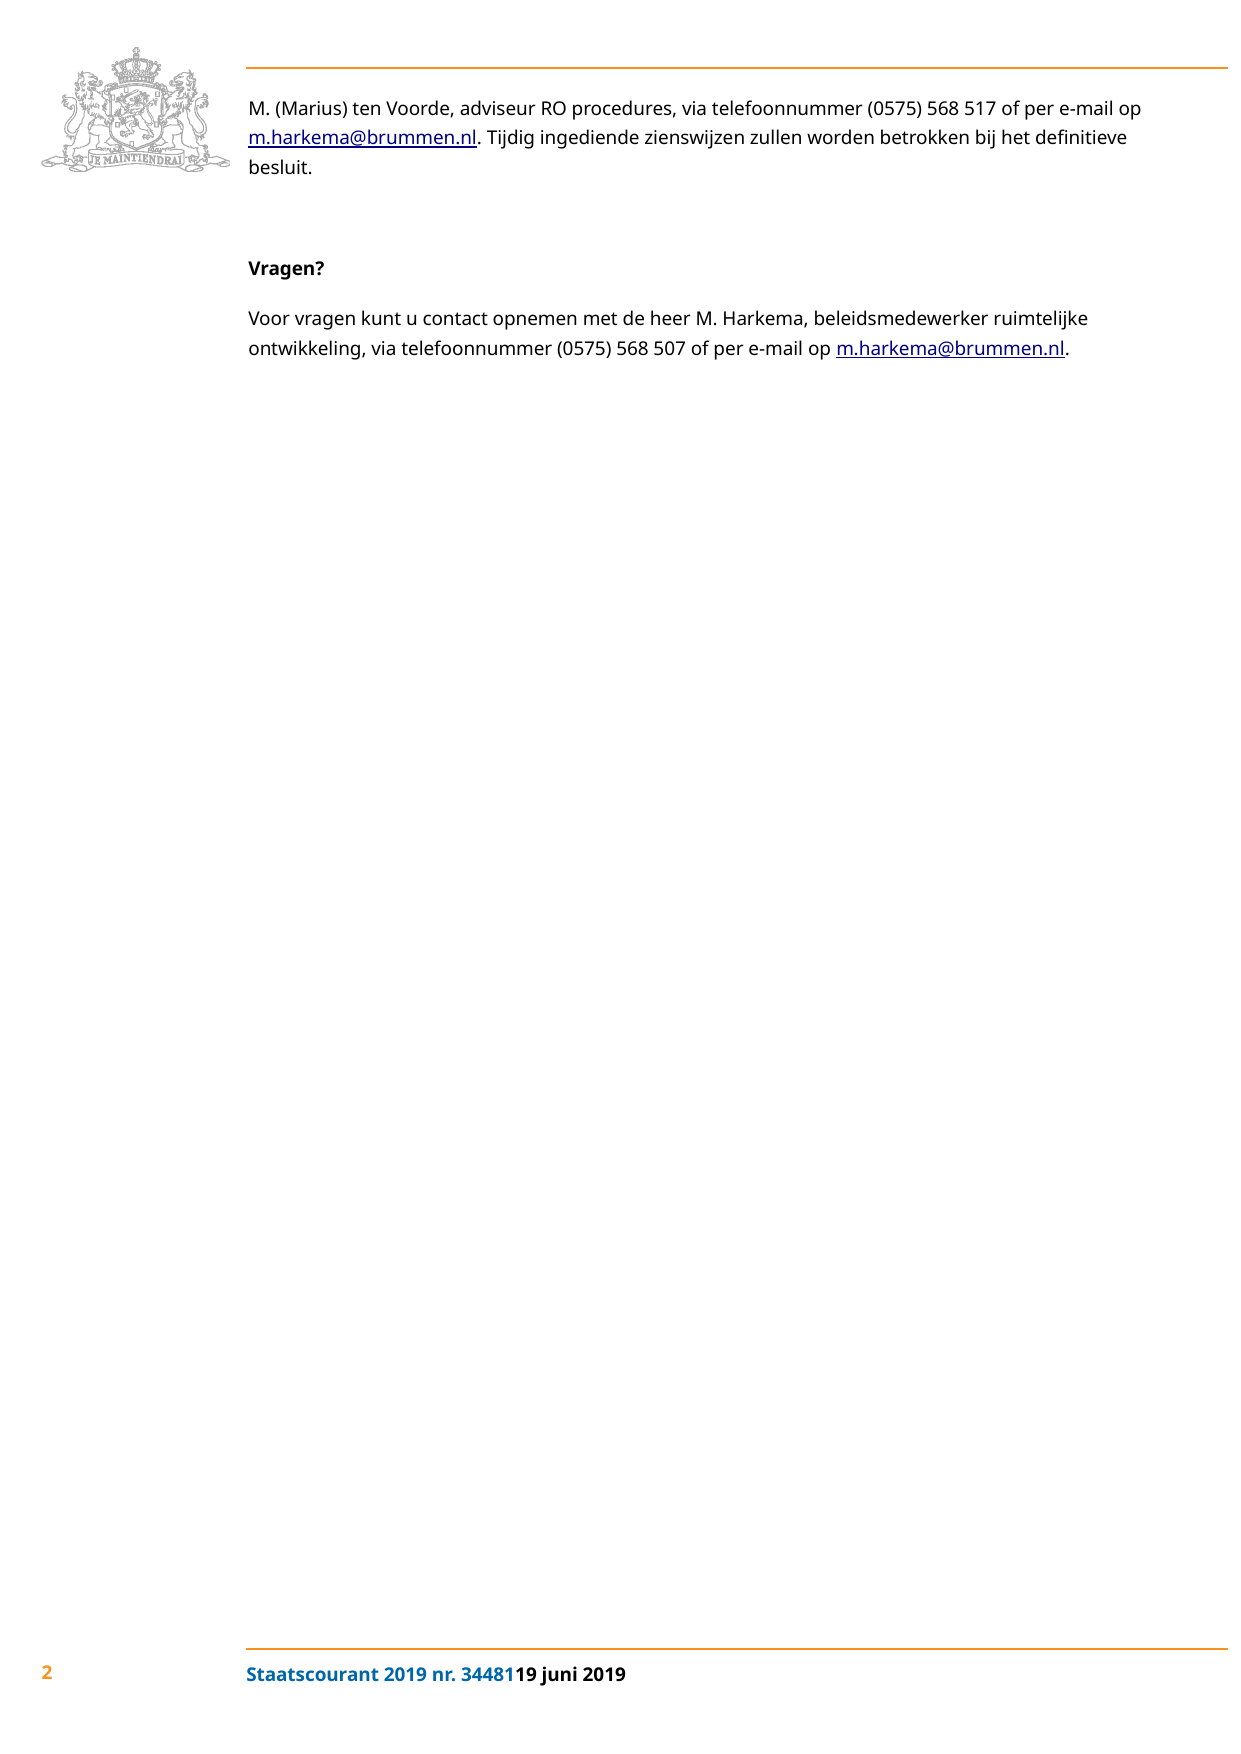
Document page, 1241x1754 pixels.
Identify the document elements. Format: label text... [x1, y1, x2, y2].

text M. (Marius) ten Voorde, adviseur RO procedures, via telefoonnummer (0575) 568 517 of per e-mail op m.harkema@brummen.nl. Tijdig ingediende zienswijzen zullen worden betrokken bij het definitieve besluit. [248, 95, 1152, 180]
text Vragen? [248, 255, 1152, 281]
picture [41, 47, 231, 172]
text Voor vragen kunt u contact opnemen met de heer M. Harkema, beleidsmedewerker ruimtelijke ontwikkeling, via telefoonnummer (0575) 568 507 of per e-mail op m.harkema@brummen.nl. [248, 305, 1152, 361]
